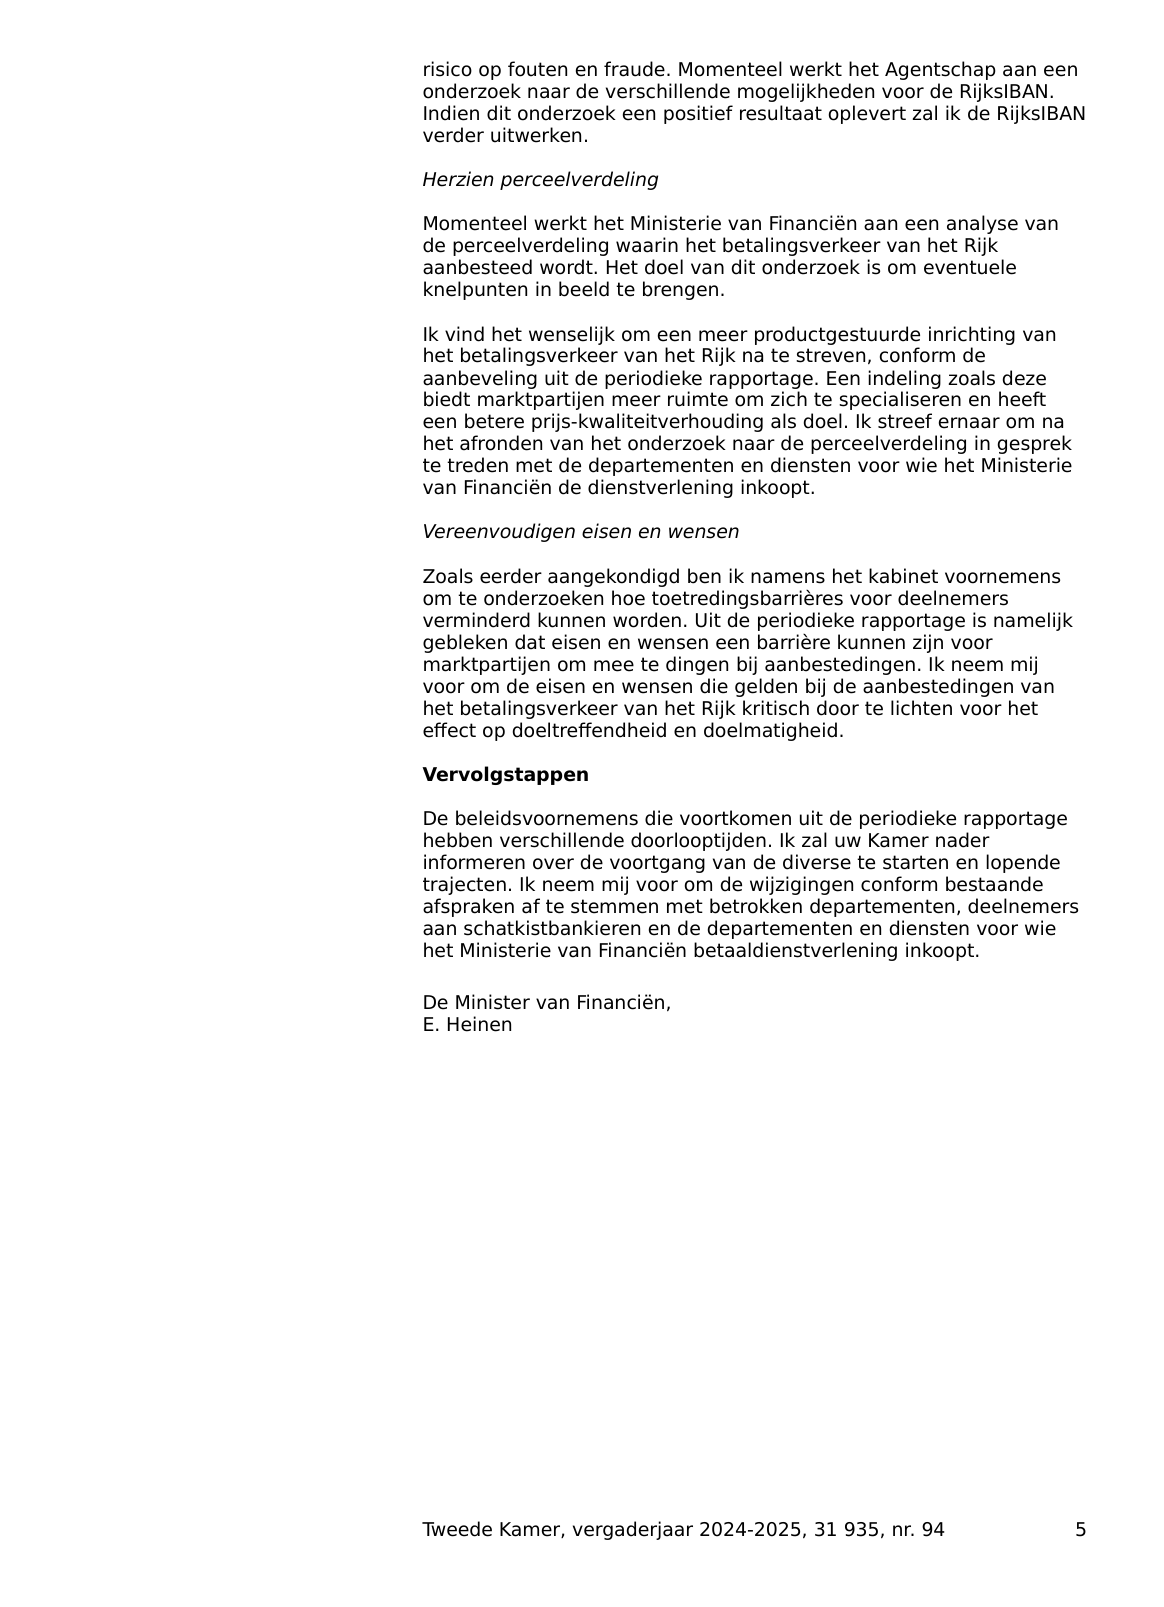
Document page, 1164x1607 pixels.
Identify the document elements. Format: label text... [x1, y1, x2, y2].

text Momenteel werkt het Ministerie van Financiën aan een analyse van de perceelverdeling waarin het betalingsverkeer van het Rijk aanbesteed wordt. Het doel van dit onderzoek is om eventuele knelpunten in beeld te brengen. [422, 213, 1087, 301]
text De Minister van Financiën, E. Heinen [422, 992, 1087, 1036]
subtitle Vervolgstappen [422, 764, 1087, 786]
text Ik vind het wenselijk om een meer productgestuurde inrichting van het betalingsverkeer van het Rijk na te streven, conform de aanbeveling uit de periodieke rapportage. Een indeling zoals deze biedt marktpartijen meer ruimte om zich te specialiseren en heeft een betere prijs-kwaliteitverhouding als doel. Ik streef ernaar om na het afronden van het onderzoek naar de perceelverdeling in gesprek te treden met de departementen en diensten voor wie het Ministerie van Financiën de dienstverlening inkoopt. [422, 323, 1087, 499]
subtitle Vereenvoudigen eisen en wensen [422, 521, 1087, 543]
subtitle Herzien perceelverdeling [422, 169, 1087, 191]
text Zoals eerder aangekondigd ben ik namens het kabinet voornemens om te onderzoeken hoe toetredingsbarrières voor deelnemers verminderd kunnen worden. Uit de periodieke rapportage is namelijk gebleken dat eisen en wensen een barrière kunnen zijn voor marktpartijen om mee te dingen bij aanbestedingen. Ik neem mij voor om de eisen en wensen die gelden bij de aanbestedingen van het betalingsverkeer van het Rijk kritisch door te lichten voor het effect op doeltreffendheid en doelmatigheid. [422, 566, 1087, 741]
text risico op fouten en fraude. Momenteel werkt het Agentschap aan een onderzoek naar de verschillende mogelijkheden voor de RijksIBAN. Indien dit onderzoek een positief resultaat oplevert zal ik de RijksIBAN verder uitwerken. [422, 59, 1087, 147]
text De beleidsvoornemens die voortkomen uit de periodieke rapportage hebben verschillende doorlooptijden. Ik zal uw Kamer nader informeren over de voortgang van de diverse te starten en lopende trajecten. Ik neem mij voor om de wijzigingen conform bestaande afspraken af te stemmen met betrokken departementen, deelnemers aan schatkistbankieren en de departementen en diensten voor wie het Ministerie van Financiën betaaldienstverlening inkoopt. [422, 808, 1087, 962]
